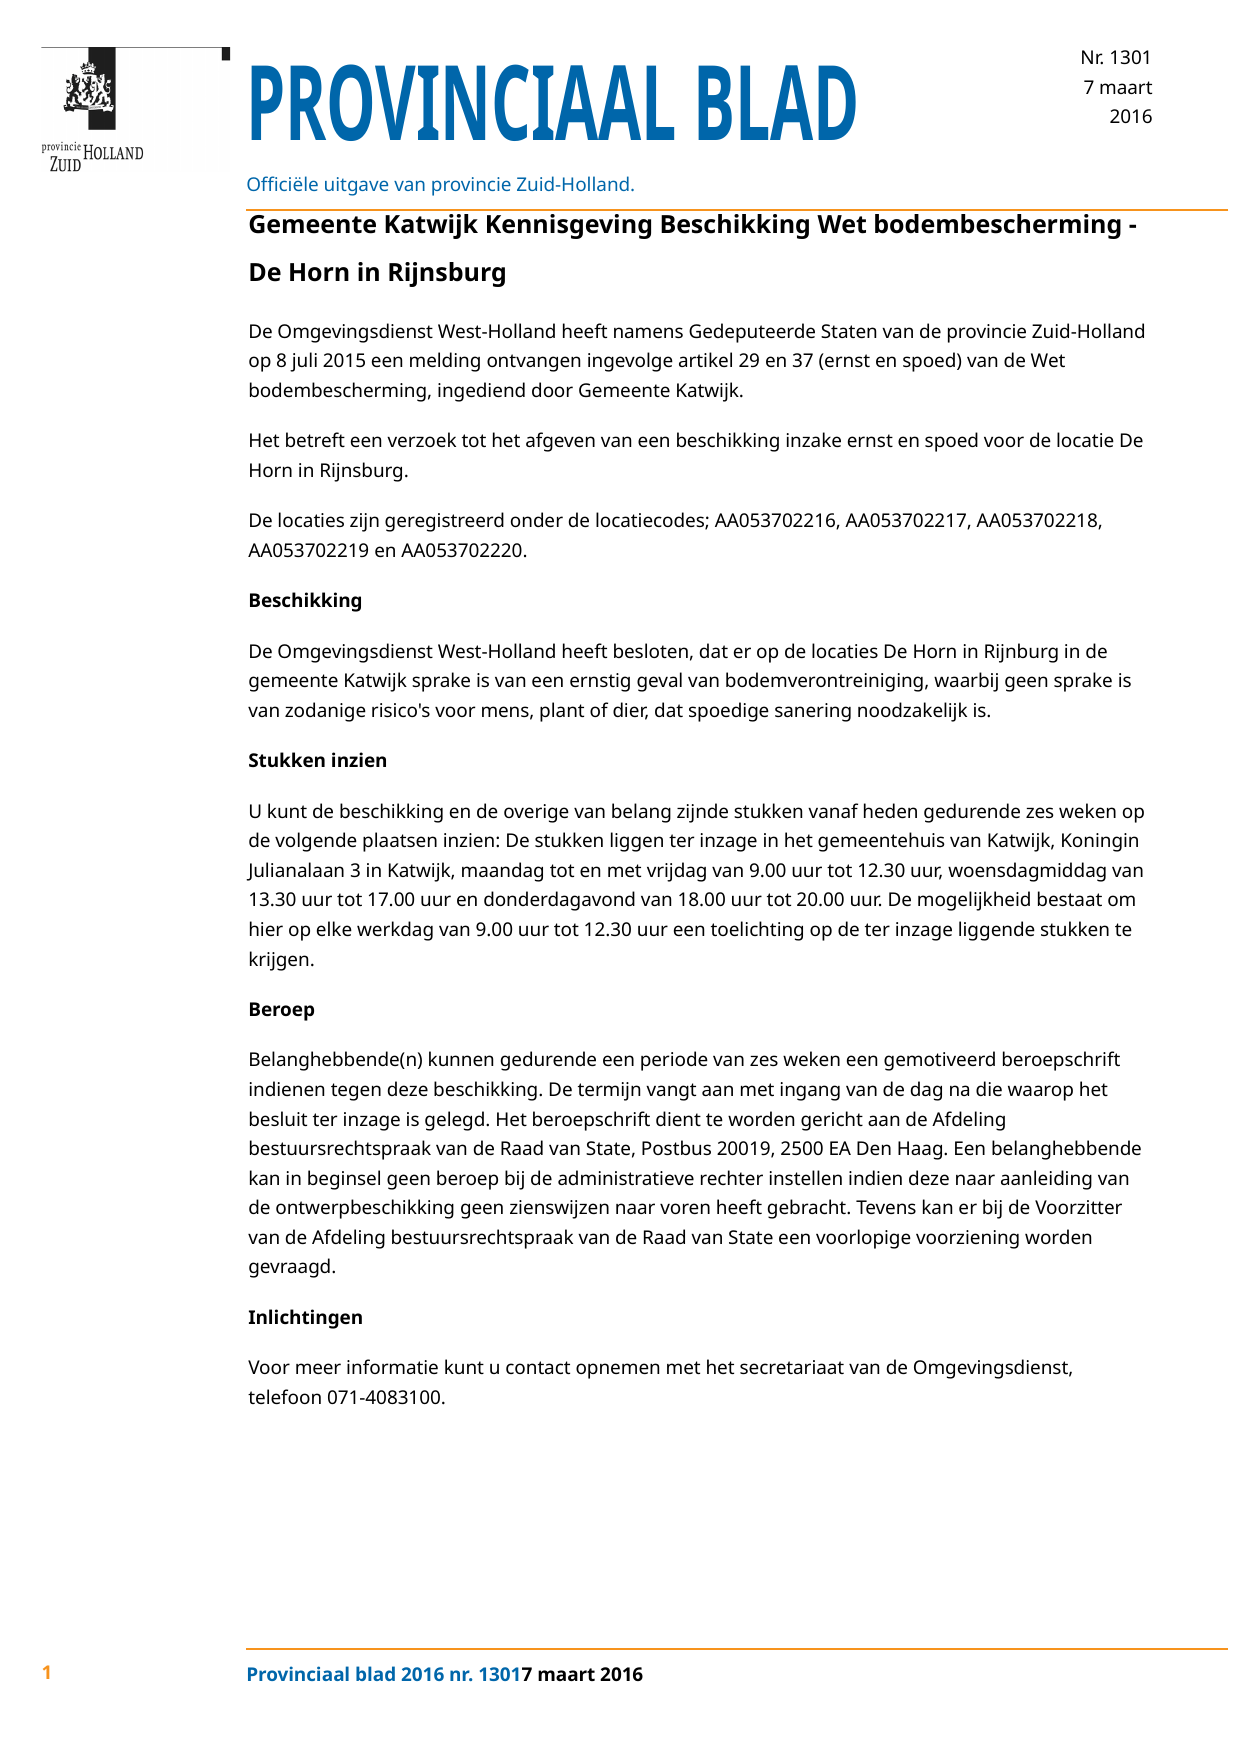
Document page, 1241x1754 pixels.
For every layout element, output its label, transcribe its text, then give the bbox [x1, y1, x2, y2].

text De Omgevingsdienst West-Holland heeft namens Gedeputeerde Staten van de provincie Zuid-Holland op 8 juli 2015 een melding ontvangen ingevolge artikel 29 en 37 (ernst en spoed) van de Wet bodembescherming, ingediend door Gemeente Katwijk. [248, 318, 1152, 403]
picture [41, 47, 231, 172]
text Inlichtingen [248, 1304, 1152, 1330]
text De locaties zijn geregistreerd onder de locatiecodes; AA053702216, AA053702217, AA053702218, AA053702219 en AA053702220. [248, 507, 1152, 563]
text Voor meer informatie kunt u contact opnemen met het secretariaat van de Omgevingsdienst, telefoon 071-4083100. [248, 1354, 1152, 1410]
text Belanghebbende(n) kunnen gedurende een periode van zes weken een gemotiveerd beroepschrift indienen tegen deze beschikking. De termijn vangt aan met ingang van de dag na die waarop het besluit ter inzage is gelegd. Het beroepschrift dient te worden gericht aan de Afdeling bestuursrechtspraak van de Raad van State, Postbus 20019, 2500 EA Den Haag. Een belanghebbende kan in beginsel geen beroep bij de administratieve rechter instellen indien deze naar aanleiding van de ontwerpbeschikking geen zienswijzen naar voren heeft gebracht. Tevens kan er bij de Voorzitter van de Afdeling bestuursrechtspraak van de Raad van State een voorlopige voorziening worden gevraagd. [248, 1047, 1152, 1279]
text Stukken inzien [248, 747, 1152, 773]
text U kunt de beschikking en de overige van belang zijnde stukken vanaf heden gedurende zes weken op de volgende plaatsen inzien: De stukken liggen ter inzage in het gemeentehuis van Katwijk, Koningin Julianalaan 3 in Katwijk, maandag tot en met vrijdag van 9.00 uur tot 12.30 uur, woensdagmiddag van 13.30 uur tot 17.00 uur en donderdagavond van 18.00 uur tot 20.00 uur. De mogelijkheid bestaat om hier op elke werkdag van 9.00 uur tot 12.30 uur een toelichting op de ter inzage liggende stukken te krijgen. [248, 798, 1152, 972]
text Het betreft een verzoek tot het afgeven van een beschikking inzake ernst en spoed voor de locatie De Horn in Rijnsburg. [248, 427, 1152, 483]
text Gemeente Katwijk Kennisgeving Beschikking Wet bodembescherming - De Horn in Rijnsburg [248, 211, 1152, 288]
text Beroep [248, 996, 1152, 1022]
text De Omgevingsdienst West-Holland heeft besloten, dat er op de locaties De Horn in Rijnburg in de gemeente Katwijk sprake is van een ernstig geval van bodemverontreiniging, waarbij geen sprake is van zodanige risico's voor mens, plant of dier, dat spoedige sanering noodzakelijk is. [248, 638, 1152, 723]
text Beschikking [248, 587, 1152, 613]
